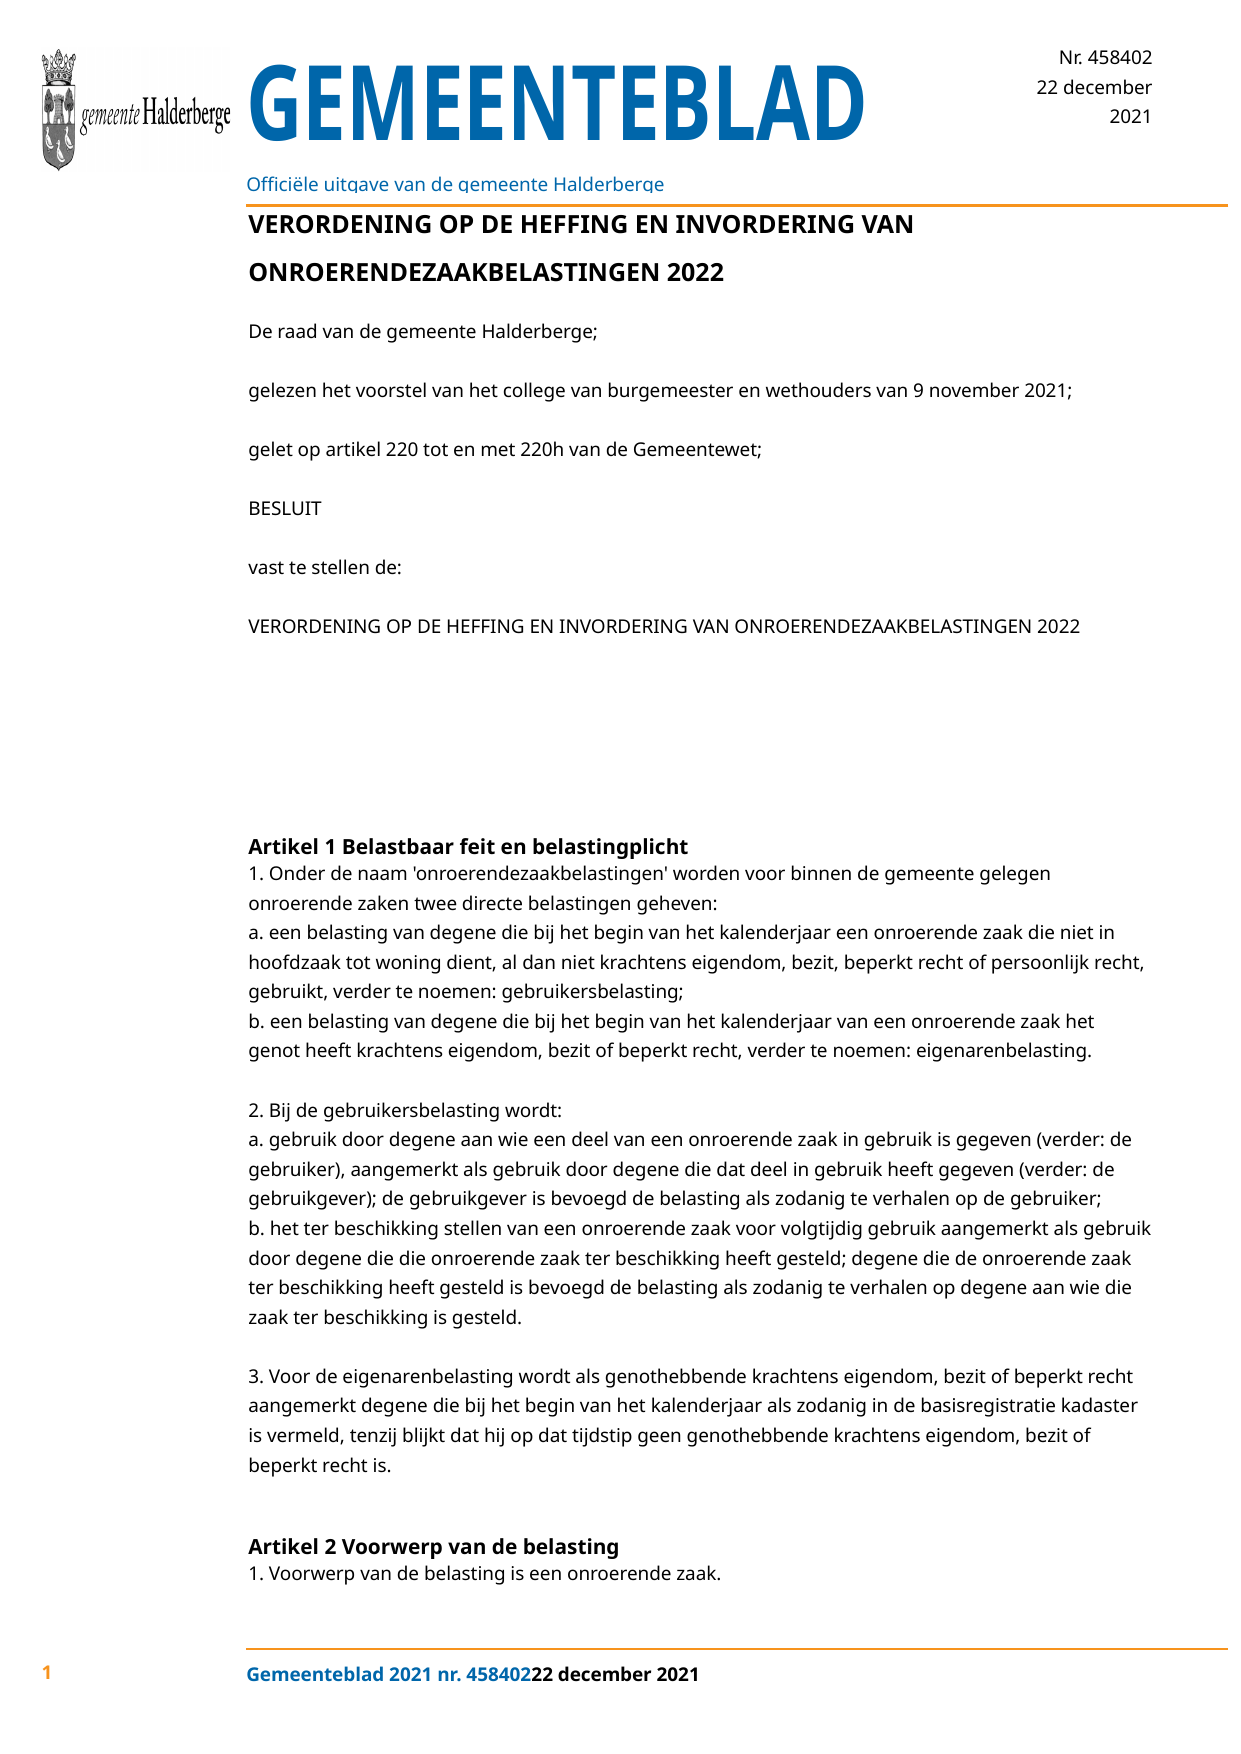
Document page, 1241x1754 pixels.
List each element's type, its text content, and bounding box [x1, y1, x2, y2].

text De raad van de gemeente Halderberge; [248, 318, 1152, 344]
text 1. Onder de naam 'onroerendezaakbelastingen' worden voor binnen de gemeente gelegen onroerende zaken twee directe belastingen geheven: [248, 860, 1152, 916]
text 2. Bij de gebruikersbelasting wordt: [248, 1097, 1152, 1123]
text Artikel 1 Belastbaar feit en belastingplicht [248, 832, 1152, 860]
text a. een belasting van degene die bij het begin van het kalenderjaar een onroerende zaak die niet in hoofdzaak tot woning dient, al dan niet krachtens eigendom, bezit, beperkt recht of persoonlijk recht, gebruikt, verder te noemen: gebruikersbelasting; [248, 919, 1152, 1004]
text vast te stellen de: [248, 554, 1152, 580]
text Artikel 2 Voorwerp van de belasting [248, 1532, 1152, 1560]
text BESLUIT [248, 495, 1152, 521]
text VERORDENING OP DE HEFFING EN INVORDERING VAN ONROERENDEZAAKBELASTINGEN 2022 [248, 614, 1152, 639]
text b. het ter beschikking stellen van een onroerende zaak voor volgtijdig gebruik aangemerkt als gebruik door degene die die onroerende zaak ter beschikking heeft gesteld; degene die de onroerende zaak ter beschikking heeft gesteld is bevoegd de belasting als zodanig te verhalen op degene aan wie die zaak ter beschikking is gesteld. [248, 1215, 1152, 1330]
text b. een belasting van degene die bij het begin van het kalenderjaar van een onroerende zaak het genot heeft krachtens eigendom, bezit of beperkt recht, verder te noemen: eigenarenbelasting. [248, 1008, 1152, 1063]
text gelet op artikel 220 tot en met 220h van de Gemeentewet; [248, 436, 1152, 462]
text 1. Voorwerp van de belasting is een onroerende zaak. [248, 1560, 1152, 1586]
text a. gebruik door degene aan wie een deel van een onroerende zaak in gebruik is gegeven (verder: de gebruiker), aangemerkt als gebruik door degene die dat deel in gebruik heeft gegeven (verder: de gebruikgever); de gebruikgever is bevoegd de belasting als zodanig te verhalen op de gebruiker; [248, 1126, 1152, 1211]
picture [41, 47, 231, 172]
text gelezen het voorstel van het college van burgemeester en wethouders van 9 november 2021; [248, 377, 1152, 403]
text 3. Voor de eigenarenbelasting wordt als genothebbende krachtens eigendom, bezit of beperkt recht aangemerkt degene die bij het begin van het kalenderjaar als zodanig in de basisregistratie kadaster is vermeld, tenzij blijkt dat hij op dat tijdstip geen genothebbende krachtens eigendom, bezit of beperkt recht is. [248, 1363, 1152, 1478]
text VERORDENING OP DE HEFFING EN INVORDERING VAN ONROERENDEZAAKBELASTINGEN 2022 [248, 207, 1152, 288]
